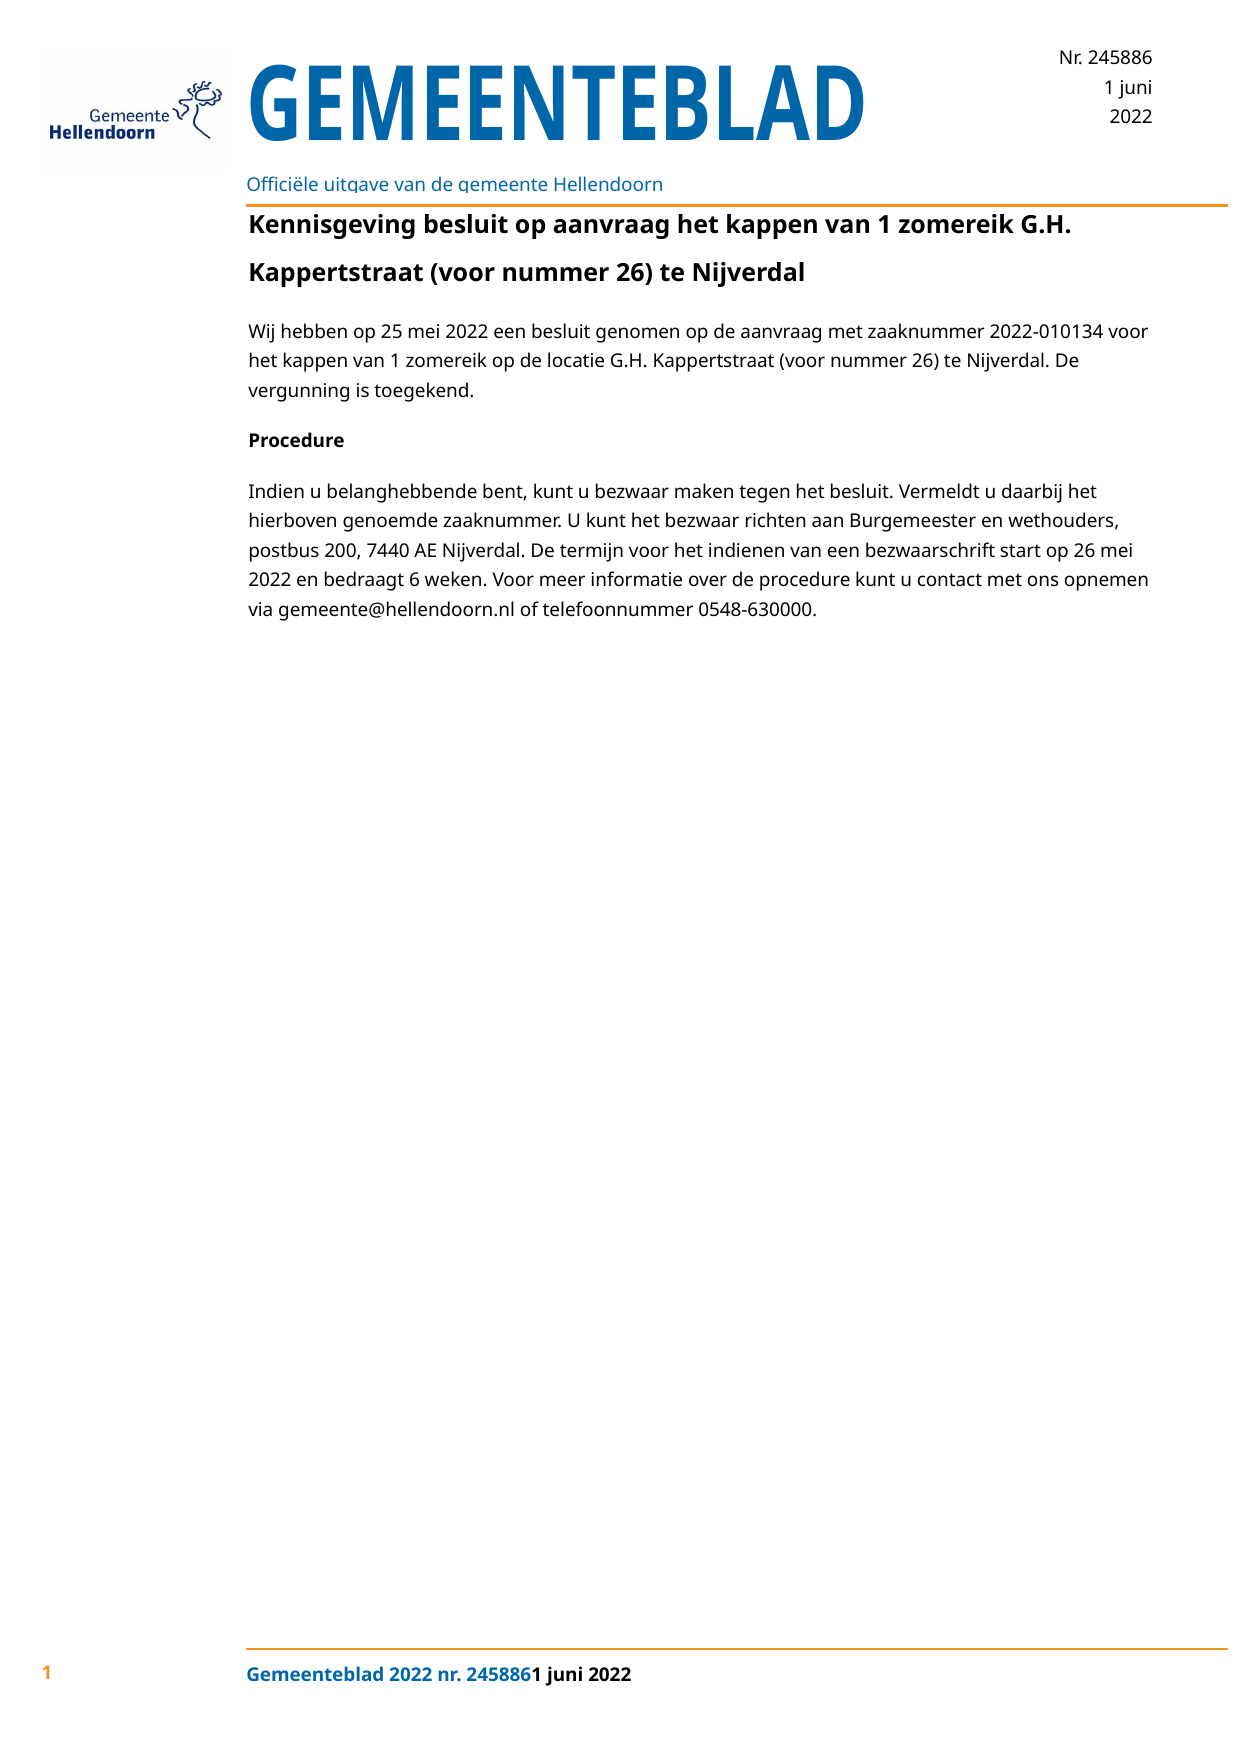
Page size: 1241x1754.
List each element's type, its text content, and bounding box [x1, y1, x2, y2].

text Wij hebben op 25 mei 2022 een besluit genomen op de aanvraag met zaaknummer 2022-010134 voor het kappen van 1 zomereik op de locatie G.H. Kappertstraat (voor nummer 26) te Nijverdal. De vergunning is toegekend. [248, 318, 1152, 403]
text Indien u belanghebbende bent, kunt u bezwaar maken tegen het besluit. Vermeldt u daarbij het hierboven genoemde zaaknummer. U kunt het bezwaar richten aan Burgemeester en wethouders, postbus 200, 7440 AE Nijverdal. De termijn voor het indienen van een bezwaarschrift start op 26 mei 2022 en bedraagt 6 weken. Voor meer informatie over de procedure kunt u contact met ons opnemen via gemeente@hellendoorn.nl of telefoonnummer 0548-630000. [248, 478, 1152, 622]
text Procedure [248, 427, 1152, 453]
text Kennisgeving besluit op aanvraag het kappen van 1 zomereik G.H. Kappertstraat (voor nummer 26) te Nijverdal [248, 207, 1152, 288]
picture [41, 47, 231, 172]
